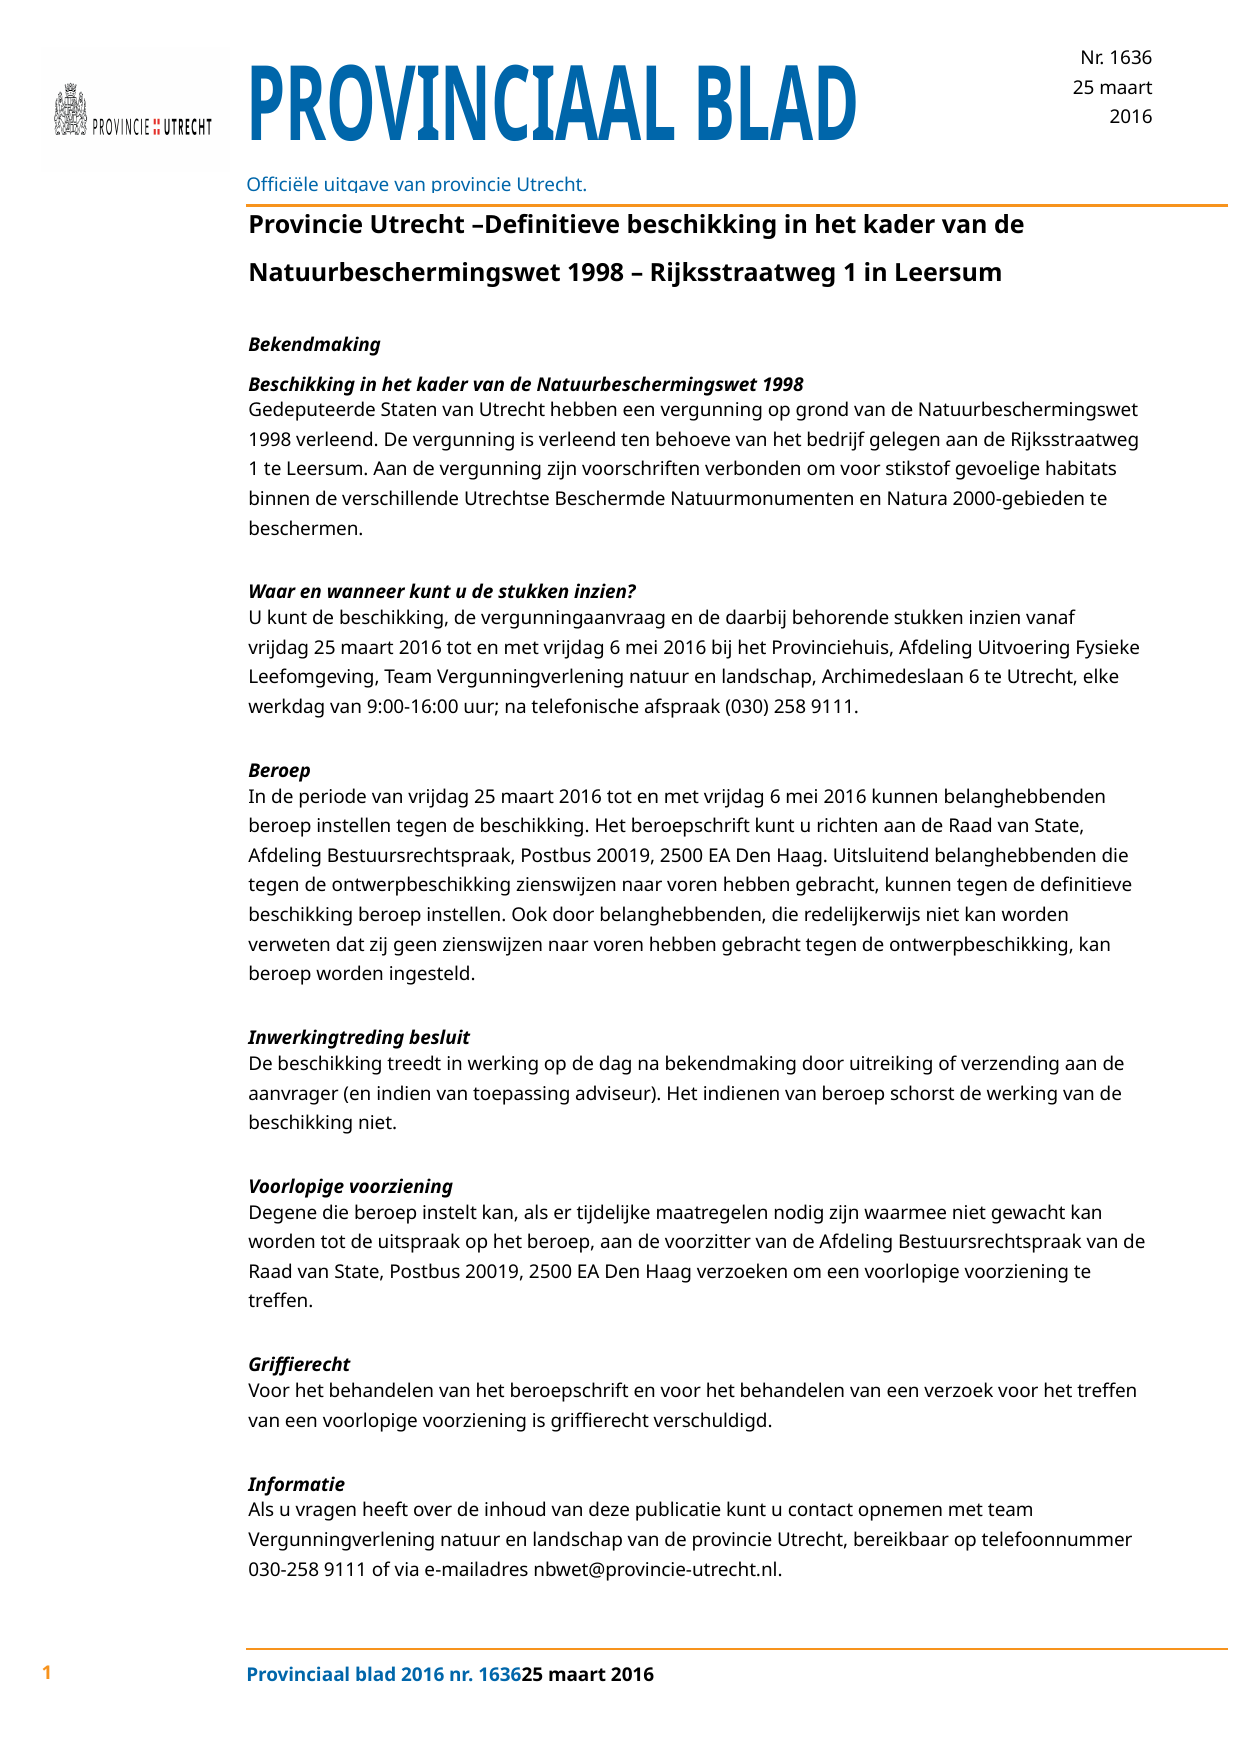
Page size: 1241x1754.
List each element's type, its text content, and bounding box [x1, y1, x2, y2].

text Informatie [248, 1471, 1152, 1497]
text U kunt de beschikking, de vergunningaanvraag en de daarbij behorende stukken inzien vanaf vrijdag 25 maart 2016 tot en met vrijdag 6 mei 2016 bij het Provinciehuis, Afdeling Uitvoering Fysieke Leefomgeving, Team Vergunningverlening natuur en landschap, Archimedeslaan 6 te Utrecht, elke werkdag van 9:00-16:00 uur; na telefonische afspraak (030) 258 9111. [248, 604, 1152, 719]
text Gedeputeerde Staten van Utrecht hebben een vergunning op grond van de Natuurbeschermingswet 1998 verleend. De vergunning is verleend ten behoeve van het bedrijf gelegen aan de Rijksstraatweg 1 te Leersum. Aan de vergunning zijn voorschriften verbonden om voor stikstof gevoelige habitats binnen de verschillende Utrechtse Beschermde Natuurmonumenten en Natura 2000-gebieden te beschermen. [248, 396, 1152, 541]
text Provincie Utrecht –Definitieve beschikking in het kader van de Natuurbeschermingswet 1998 – Rijksstraatweg 1 in Leersum [248, 207, 1152, 288]
text Voorlopige voorziening [248, 1173, 1152, 1199]
picture [41, 47, 231, 172]
text Als u vragen heeft over de inhoud van deze publicatie kunt u contact opnemen met team Vergunningverlening natuur en landschap van de provincie Utrecht, bereikbaar op telefoonnummer 030-258 9111 of via e-mailadres nbwet@provincie-utrecht.nl. [248, 1497, 1152, 1582]
text Voor het behandelen van het beroepschrift en voor het behandelen van een verzoek voor het treffen van een voorlopige voorziening is griffierecht verschuldigd. [248, 1377, 1152, 1433]
text Waar en wanneer kunt u de stukken inzien? [248, 579, 1152, 604]
text Beschikking in het kader van de Natuurbeschermingswet 1998 [248, 371, 1152, 396]
text Bekendmaking [248, 331, 1152, 357]
text Degene die beroep instelt kan, als er tijdelijke maatregelen nodig zijn waarmee niet gewacht kan worden tot de uitspraak op het beroep, aan de voorzitter van de Afdeling Bestuursrechtspraak van de Raad van State, Postbus 20019, 2500 EA Den Haag verzoeken om een voorlopige voorziening te treffen. [248, 1199, 1152, 1313]
text De beschikking treedt in werking op de dag na bekendmaking door uitreiking of verzending aan de aanvrager (en indien van toepassing adviseur). Het indienen van beroep schorst de werking van de beschikking niet. [248, 1050, 1152, 1135]
text Beroep [248, 757, 1152, 783]
text Griffierecht [248, 1352, 1152, 1377]
text In de periode van vrijdag 25 maart 2016 tot en met vrijdag 6 mei 2016 kunnen belanghebbenden beroep instellen tegen de beschikking. Het beroepschrift kunt u richten aan de Raad van State, Afdeling Bestuursrechtspraak, Postbus 20019, 2500 EA Den Haag. Uitsluitend belanghebbenden die tegen de ontwerpbeschikking zienswijzen naar voren hebben gebracht, kunnen tegen de definitieve beschikking beroep instellen. Ook door belanghebbenden, die redelijkerwijs niet kan worden verweten dat zij geen zienswijzen naar voren hebben gebracht tegen de ontwerpbeschikking, kan beroep worden ingesteld. [248, 783, 1152, 986]
text Inwerkingtreding besluit [248, 1024, 1152, 1050]
